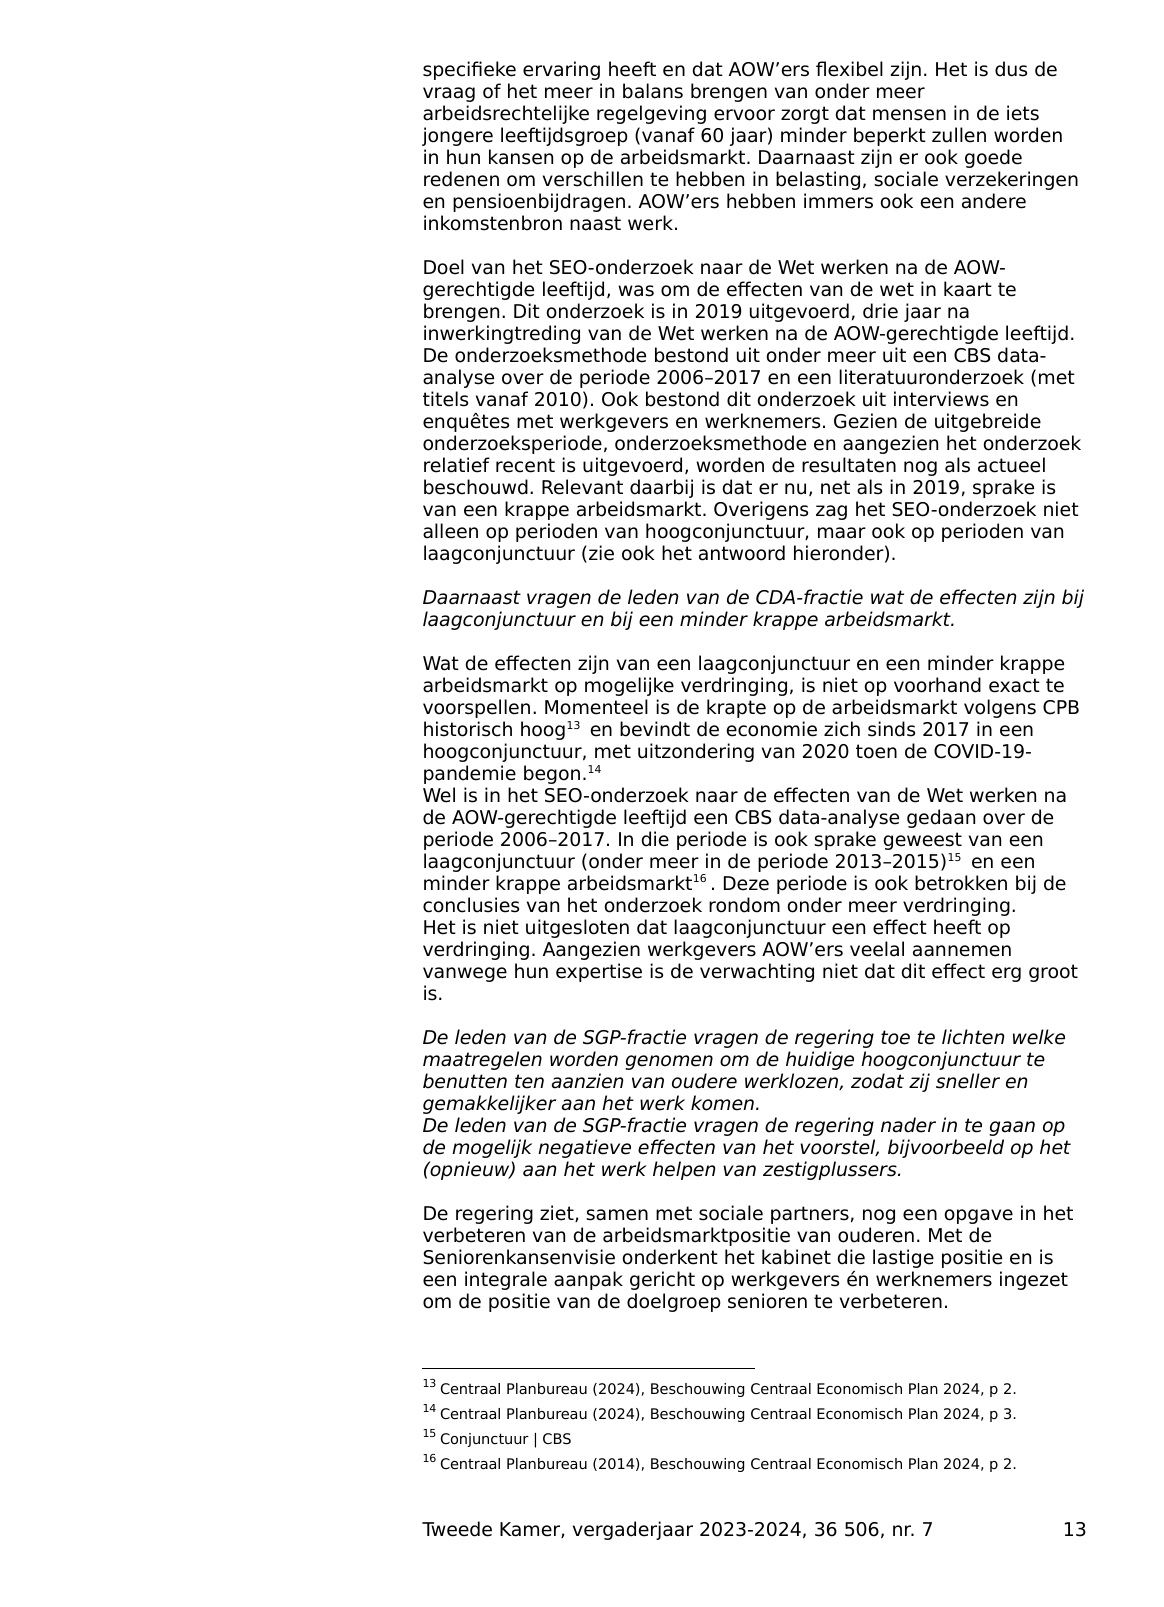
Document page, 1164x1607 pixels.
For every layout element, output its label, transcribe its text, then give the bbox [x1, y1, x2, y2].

text De leden van de SGP-fractie vragen de regering toe te lichten welke maatregelen worden genomen om de huidige hoogconjunctuur te benutten ten aanzien van oudere werklozen, zodat zij sneller en gemakkelijker aan het werk komen. [422, 1027, 1087, 1115]
text specifieke ervaring heeft en dat AOW’ers flexibel zijn. Het is dus de vraag of het meer in balans brengen van onder meer arbeidsrechtelijke regelgeving ervoor zorgt dat mensen in de iets jongere leeftijdsgroep (vanaf 60 jaar) minder beperkt zullen worden in hun kansen op de arbeidsmarkt. Daarnaast zijn er ook goede redenen om verschillen te hebben in belasting, sociale verzekeringen en pensioenbijdragen. AOW’ers hebben immers ook een andere inkomstenbron naast werk. [422, 59, 1087, 235]
text Conjunctuur | CBS [422, 1427, 1087, 1449]
text Het is niet uitgesloten dat laagconjunctuur een effect heeft op verdringing. Aangezien werkgevers AOW’ers veelal aannemen vanwege hun expertise is de verwachting niet dat dit effect erg groot is. [422, 917, 1087, 1005]
text De regering ziet, samen met sociale partners, nog een opgave in het verbeteren van de arbeidsmarktpositie van ouderen. Met de Seniorenkansenvisie onderkent het kabinet die lastige positie en is een integrale aanpak gericht op werkgevers én werknemers ingezet om de positie van de doelgroep senioren te verbeteren. [422, 1203, 1087, 1313]
text Doel van het SEO-onderzoek naar de Wet werken na de AOW-gerechtigde leeftijd, was om de effecten van de wet in kaart te brengen. Dit onderzoek is in 2019 uitgevoerd, drie jaar na inwerkingtreding van de Wet werken na de AOW-gerechtigde leeftijd. De onderzoeksmethode bestond uit onder meer uit een CBS data-analyse over de periode 2006–2017 en een literatuuronderzoek (met titels vanaf 2010). Ook bestond dit onderzoek uit interviews en enquêtes met werkgevers en werknemers. Gezien de uitgebreide onderzoeksperiode, onderzoeksmethode en aangezien het onderzoek relatief recent is uitgevoerd, worden de resultaten nog als actueel beschouwd. Relevant daarbij is dat er nu, net als in 2019, sprake is van een krappe arbeidsmarkt. Overigens zag het SEO-onderzoek niet alleen op perioden van hoogconjunctuur, maar ook op perioden van laagconjunctuur (zie ook het antwoord hieronder). [422, 257, 1087, 565]
text Centraal Planbureau (2024), Beschouwing Centraal Economisch Plan 2024, p 3. [422, 1402, 1087, 1424]
text Centraal Planbureau (2024), Beschouwing Centraal Economisch Plan 2024, p 2. [422, 1377, 1087, 1399]
text Daarnaast vragen de leden van de CDA-fractie wat de effecten zijn bij laagconjunctuur en bij een minder krappe arbeidsmarkt. [422, 587, 1087, 631]
text Centraal Planbureau (2014), Beschouwing Centraal Economisch Plan 2024, p 2. [422, 1452, 1087, 1474]
text Wat de effecten zijn van een laagconjunctuur en een minder krappe arbeidsmarkt op mogelijke verdringing, is niet op voorhand exact te voorspellen. Momenteel is de krapte op de arbeidsmarkt volgens CPB historisch hoog en bevindt de economie zich sinds 2017 in een hoogconjunctuur, met uitzondering van 2020 toen de COVID-19-pandemie begon. [422, 653, 1087, 785]
text Wel is in het SEO-onderzoek naar de effecten van de Wet werken na de AOW-gerechtigde leeftijd een CBS data-analyse gedaan over de periode 2006–2017. In die periode is ook sprake geweest van een laagconjunctuur (onder meer in de periode 2013–2015) en een minder krappe arbeidsmarkt. Deze periode is ook betrokken bij de conclusies van het onderzoek rondom onder meer verdringing. [422, 785, 1087, 917]
text De leden van de SGP-fractie vragen de regering nader in te gaan op de mogelijk negatieve effecten van het voorstel, bijvoorbeeld op het (opnieuw) aan het werk helpen van zestigplussers. [422, 1115, 1087, 1181]
